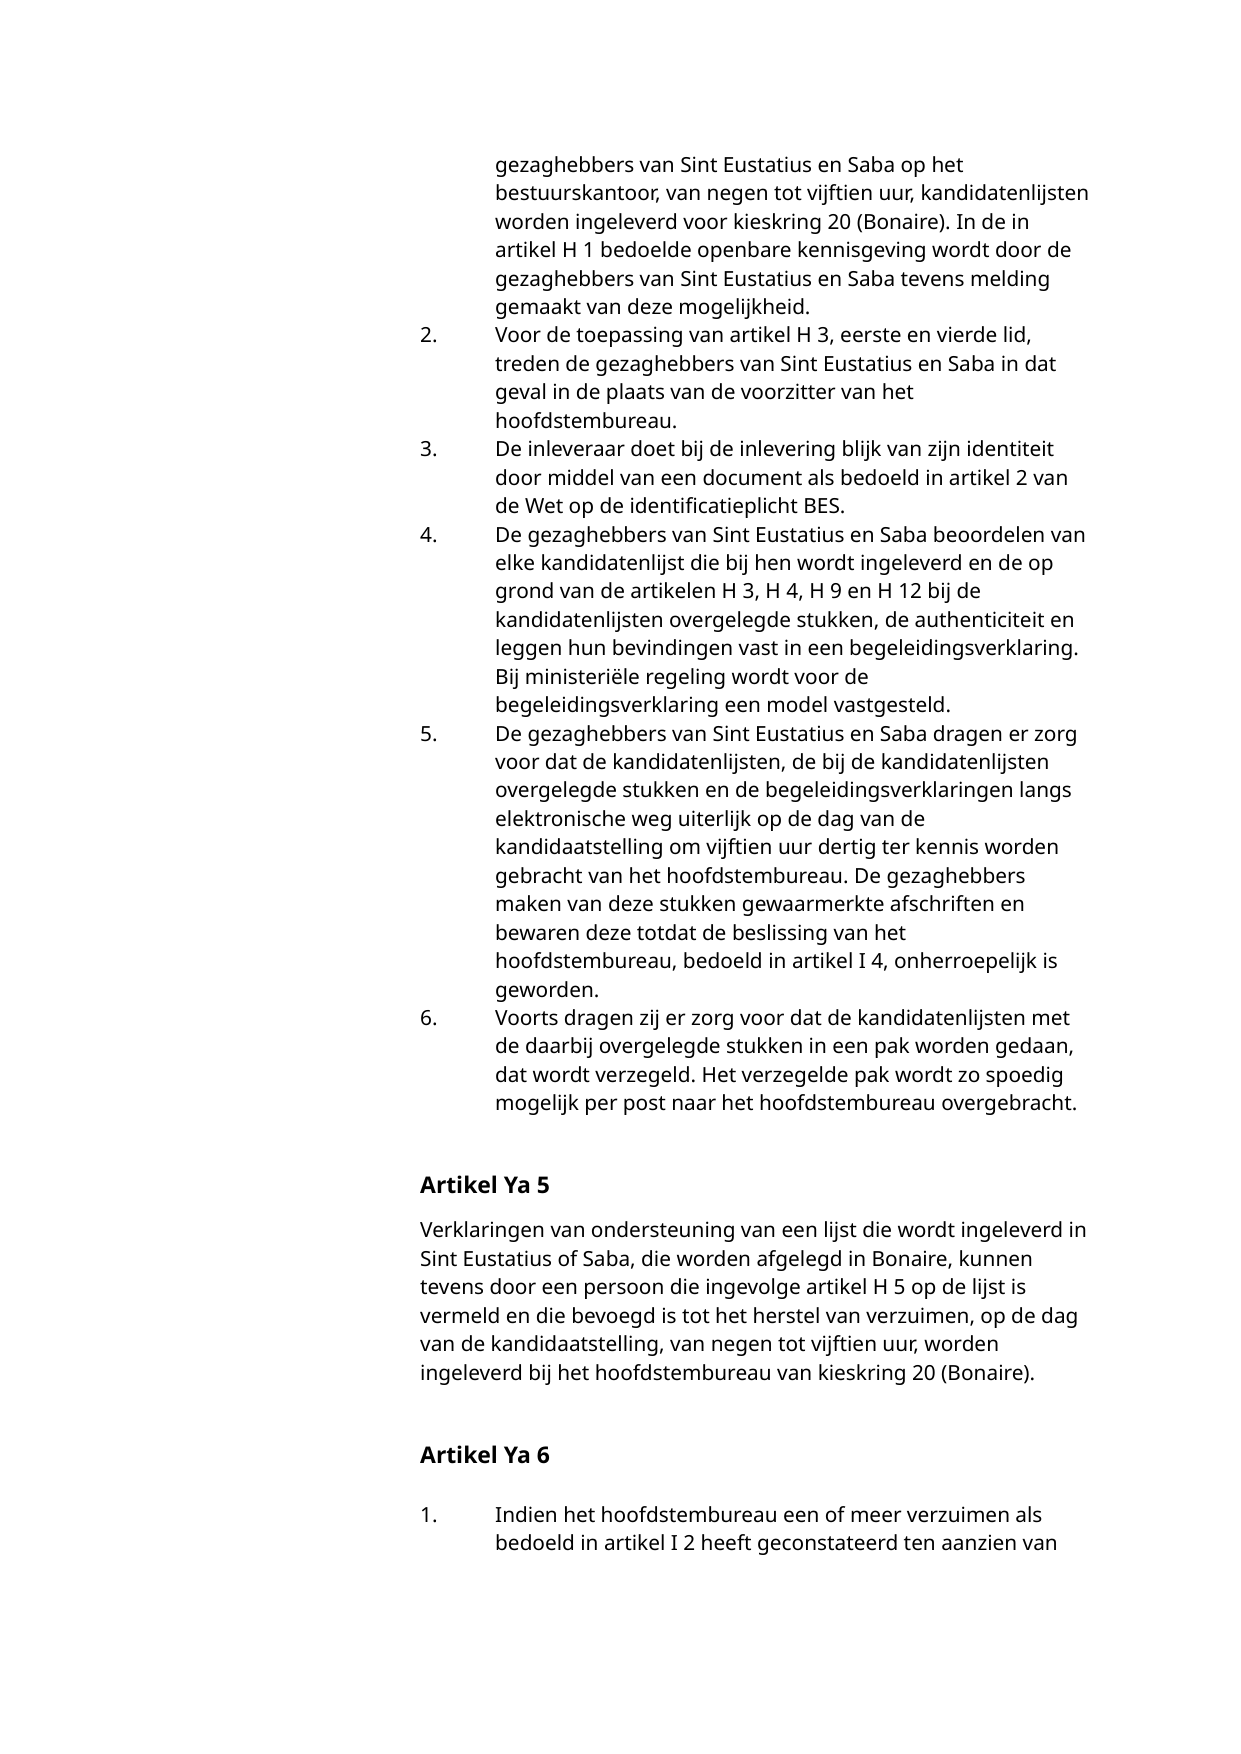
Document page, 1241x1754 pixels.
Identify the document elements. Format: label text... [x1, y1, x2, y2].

list Voorts dragen zij er zorg voor dat de kandidatenlijsten met de daarbij overgelegde stukken in een pak worden gedaan, dat wordt verzegeld. Het verzegelde pak wordt zo spoedig mogelijk per post naar het hoofdstembureau overgebracht. [420, 1003, 1090, 1117]
text Verklaringen van ondersteuning van een lijst die wordt ingeleverd in Sint Eustatius of Saba, die worden afgelegd in Bonaire, kunnen tevens door een persoon die ingevolge artikel H 5 op de lijst is vermeld en die bevoegd is tot het herstel van verzuimen, op de dag van de kandidaatstelling, van negen tot vijftien uur, worden ingeleverd bij het hoofdstembureau van kieskring 20 (Bonaire). [420, 1216, 1090, 1386]
list De inleveraar doet bij de inlevering blijk van zijn identiteit door middel van een document als bedoeld in artikel 2 van de Wet op de identificatieplicht BES. [420, 434, 1090, 520]
list gezaghebbers van Sint Eustatius en Saba op het bestuurskantoor, van negen tot vijftien uur, kandidatenlijsten worden ingeleverd voor kieskring 20 (Bonaire). In de in artikel H 1 bedoelde openbare kennisgeving wordt door de gezaghebbers van Sint Eustatius en Saba tevens melding gemaakt van deze mogelijkheid. [420, 150, 1090, 321]
subtitle Artikel Ya 6 [420, 1439, 1090, 1470]
list De gezaghebbers van Sint Eustatius en Saba dragen er zorg voor dat de kandidatenlijsten, de bij de kandidatenlijsten overgelegde stukken en de begeleidingsverklaringen langs elektronische weg uiterlijk op de dag van de kandidaatstelling om vijftien uur dertig ter kennis worden gebracht van het hoofdstembureau. De gezaghebbers maken van deze stukken gewaarmerkte afschriften en bewaren deze totdat de beslissing van het hoofdstembureau, bedoeld in artikel I 4, onherroepelijk is geworden. [420, 719, 1090, 1003]
list Indien het hoofdstembureau een of meer verzuimen als bedoeld in artikel I 2 heeft geconstateerd ten aanzien van [420, 1500, 1090, 1557]
subtitle Artikel Ya 5 [420, 1169, 1090, 1201]
list De gezaghebbers van Sint Eustatius en Saba beoordelen van elke kandidatenlijst die bij hen wordt ingeleverd en de op grond van de artikelen H 3, H 4, H 9 en H 12 bij de kandidatenlijsten overgelegde stukken, de authenticiteit en leggen hun bevindingen vast in een begeleidingsverklaring. Bij ministeriële regeling wordt voor de begeleidingsverklaring een model vastgesteld. [420, 520, 1090, 719]
list Voor de toepassing van artikel H 3, eerste en vierde lid, treden de gezaghebbers van Sint Eustatius en Saba in dat geval in de plaats van de voorzitter van het hoofdstembureau. [420, 321, 1090, 434]
